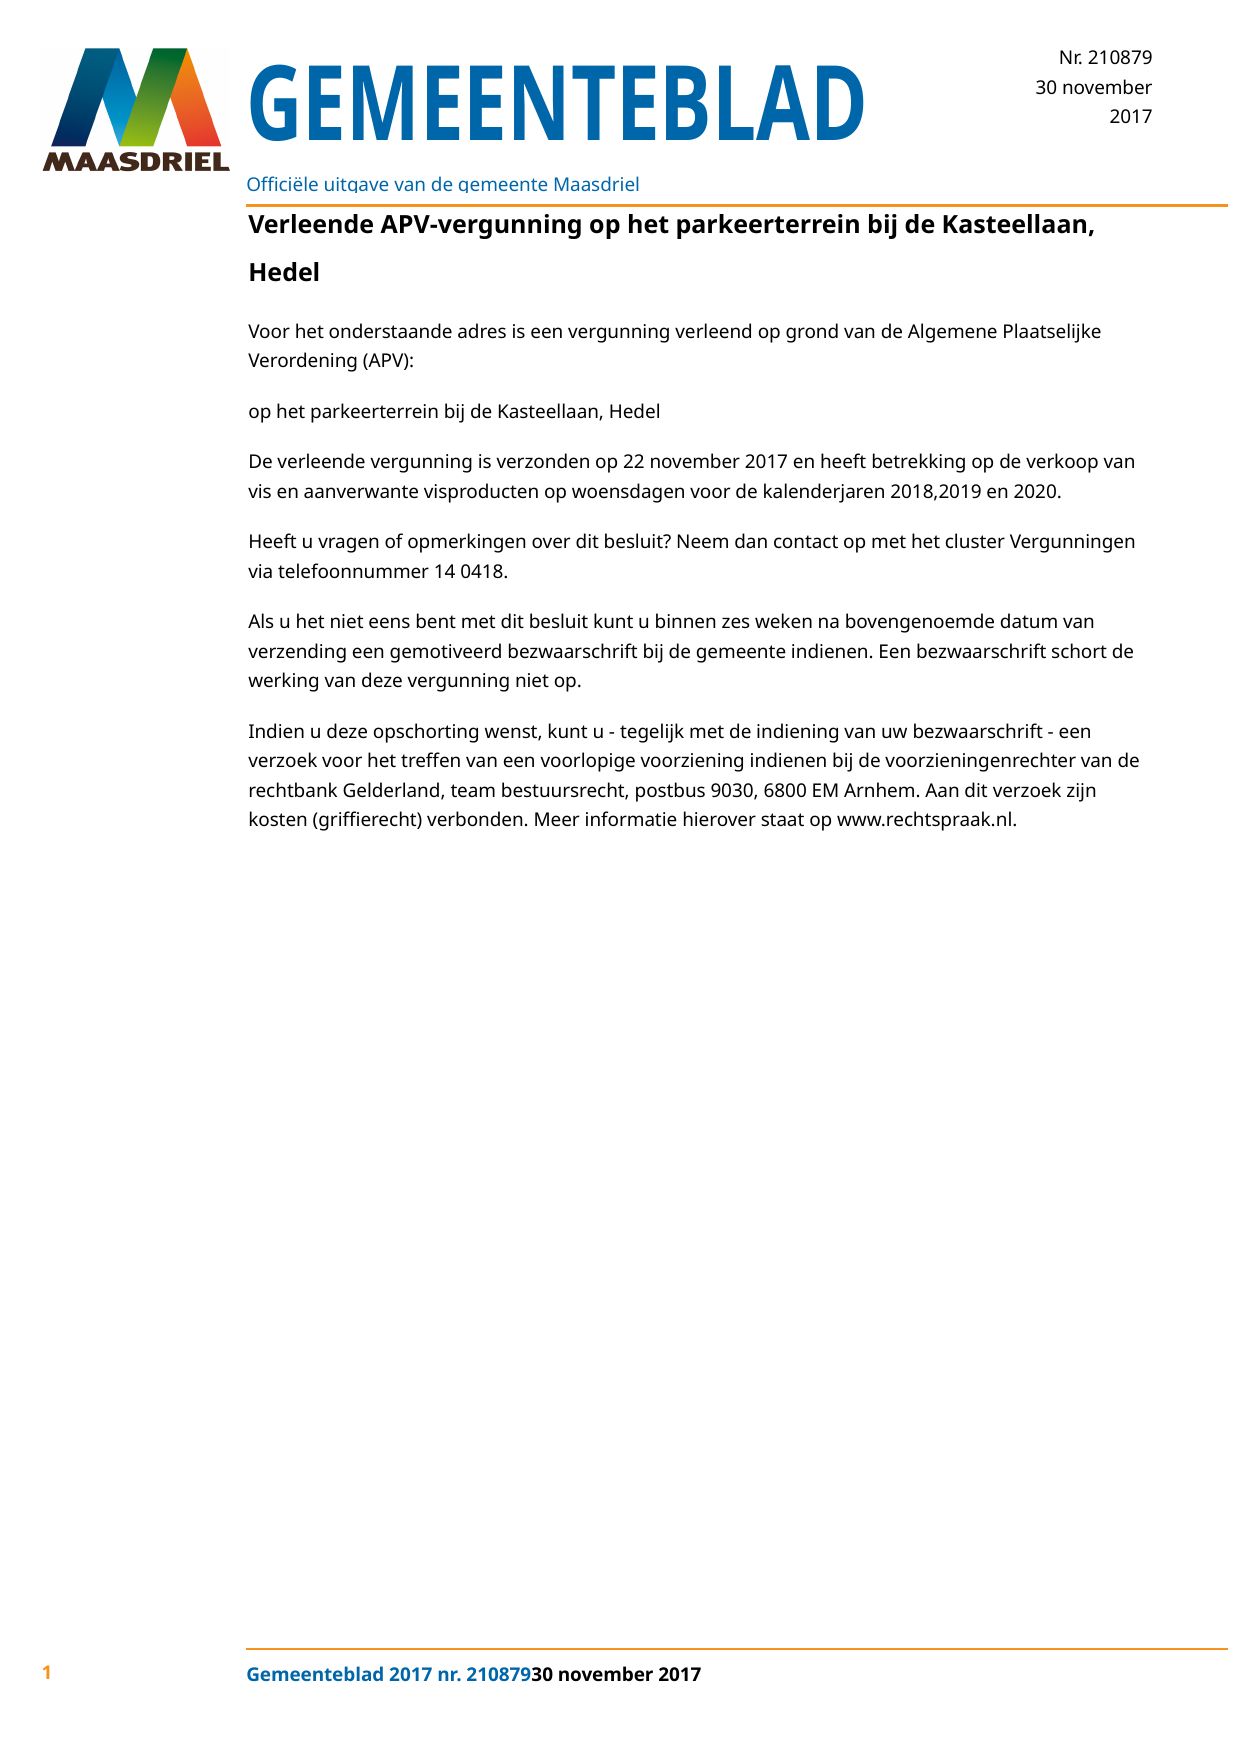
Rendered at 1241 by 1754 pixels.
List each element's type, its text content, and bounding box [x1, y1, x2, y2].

picture [41, 47, 231, 172]
text Verleende APV-vergunning op het parkeerterrein bij de Kasteellaan, Hedel [248, 207, 1152, 288]
text De verleende vergunning is verzonden op 22 november 2017 en heeft betrekking op de verkoop van vis en aanverwante visproducten op woensdagen voor de kalenderjaren 2018,2019 en 2020. [248, 448, 1152, 504]
text op het parkeerterrein bij de Kasteellaan, Hedel [248, 398, 1152, 424]
text Indien u deze opschorting wenst, kunt u - tegelijk met de indiening van uw bezwaarschrift - een verzoek voor het treffen van een voorlopige voorziening indienen bij de voorzieningenrechter van de rechtbank Gelderland, team bestuursrecht, postbus 9030, 6800 EM Arnhem. Aan dit verzoek zijn kosten (griffierecht) verbonden. Meer informatie hierover staat op www.rechtspraak.nl. [248, 718, 1152, 832]
text Voor het onderstaande adres is een vergunning verleend op grond van de Algemene Plaatselijke Verordening (APV): [248, 318, 1152, 373]
text Heeft u vragen of opmerkingen over dit besluit? Neem dan contact op met het cluster Vergunningen via telefoonnummer 14 0418. [248, 528, 1152, 584]
text Als u het niet eens bent met dit besluit kunt u binnen zes weken na bovengenoemde datum van verzending een gemotiveerd bezwaarschrift bij de gemeente indienen. Een bezwaarschrift schort de werking van deze vergunning niet op. [248, 608, 1152, 693]
